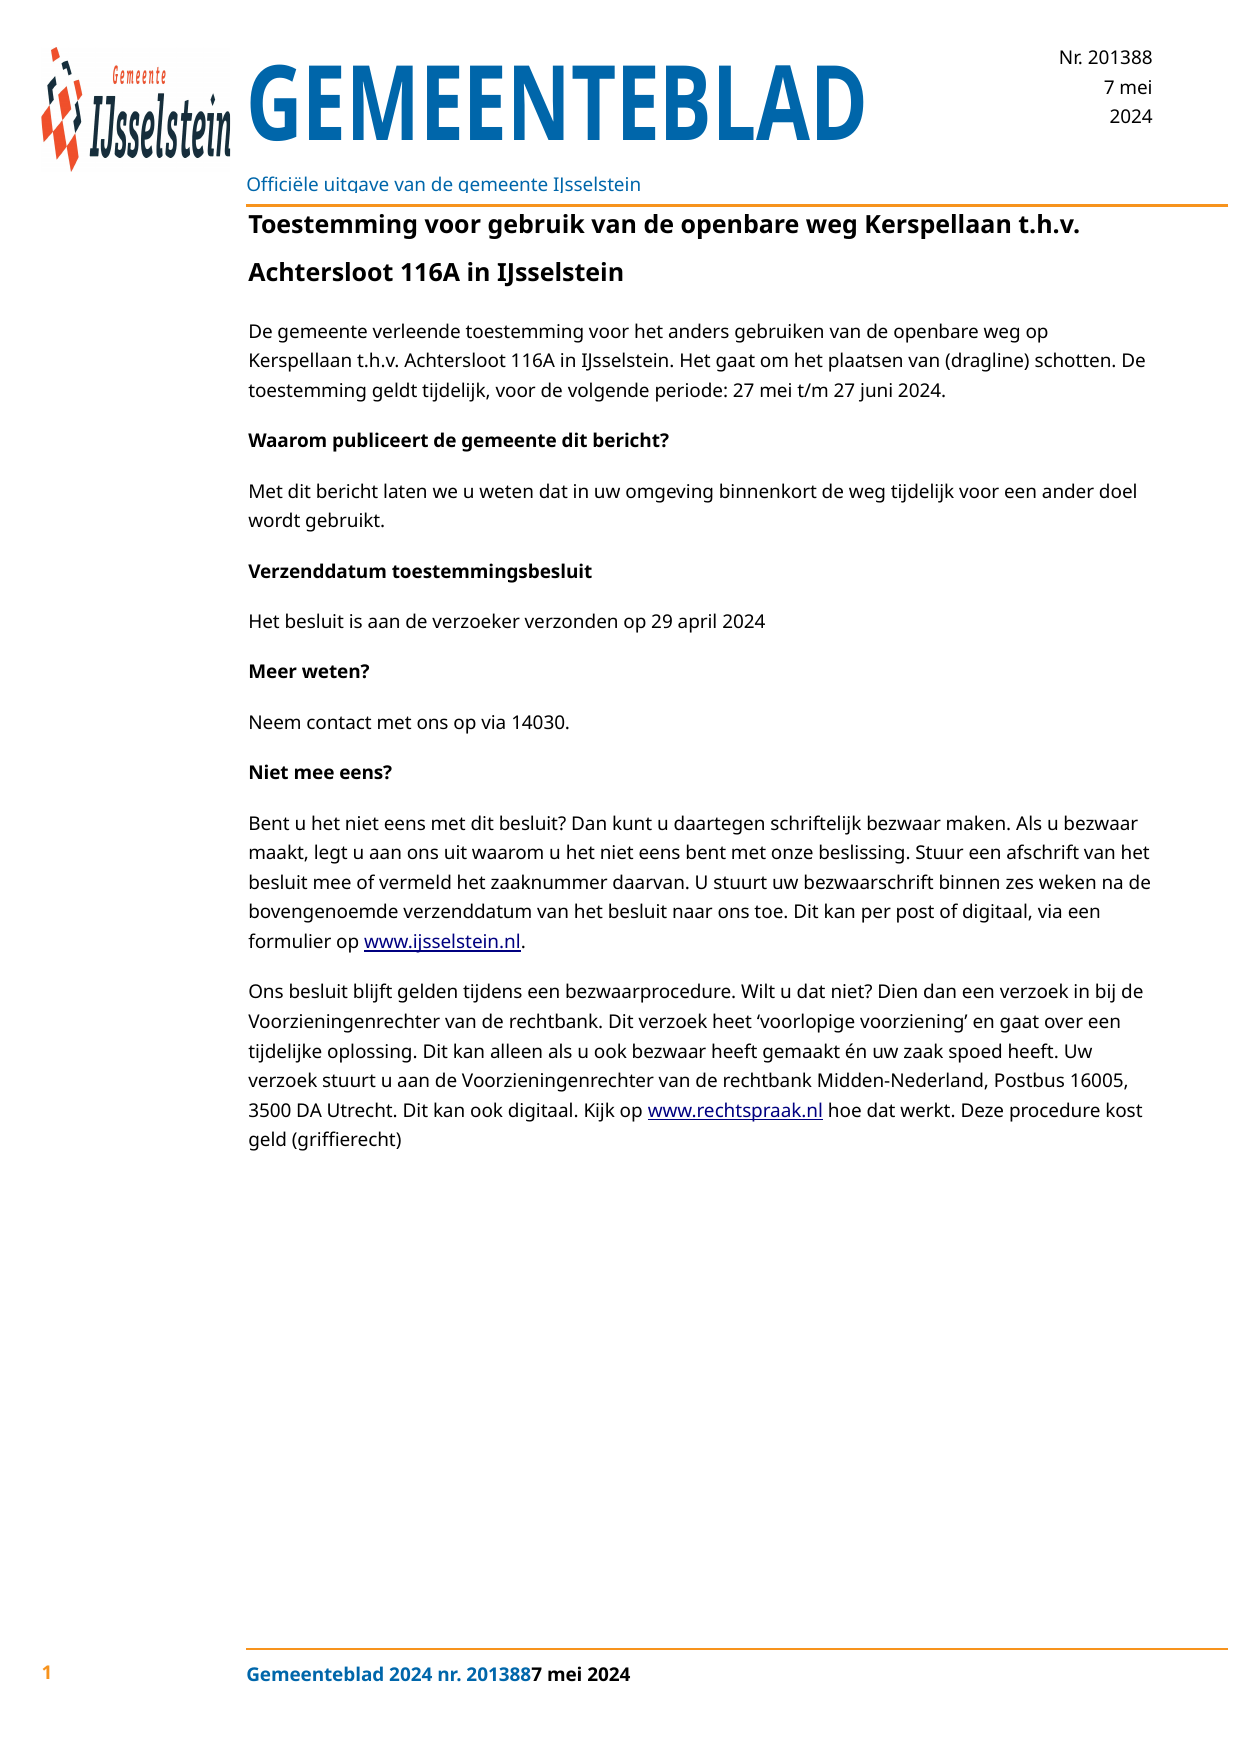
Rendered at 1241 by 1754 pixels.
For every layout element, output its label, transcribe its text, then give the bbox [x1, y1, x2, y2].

text Meer weten? [248, 659, 1152, 684]
text Ons besluit blijft gelden tijdens een bezwaarprocedure. Wilt u dat niet? Dien dan een verzoek in bij de Voorzieningenrechter van de rechtbank. Dit verzoek heet ‘voorlopige voorziening’ en gaat over een tijdelijke oplossing. Dit kan alleen als u ook bezwaar heeft gemaakt én uw zaak spoed heeft. Uw verzoek stuurt u aan de Voorzieningenrechter van de rechtbank Midden-Nederland, Postbus 16005, 3500 DA Utrecht. Dit kan ook digitaal. Kijk op www.rechtspraak.nl hoe dat werkt. Deze procedure kost geld (griffierecht) [248, 979, 1152, 1152]
text Neem contact met ons op via 14030. [248, 709, 1152, 735]
text De gemeente verleende toestemming voor het anders gebruiken van de openbare weg op Kerspellaan t.h.v. Achtersloot 116A in IJsselstein. Het gaat om het plaatsen van (dragline) schotten. De toestemming geldt tijdelijk, voor de volgende periode: 27 mei t/m 27 juni 2024. [248, 318, 1152, 403]
picture [41, 47, 231, 172]
text Met dit bericht laten we u weten dat in uw omgeving binnenkort de weg tijdelijk voor een ander doel wordt gebruikt. [248, 478, 1152, 533]
text Het besluit is aan de verzoeker verzonden op 29 april 2024 [248, 608, 1152, 634]
text Niet mee eens? [248, 759, 1152, 785]
text Waarom publiceert de gemeente dit bericht? [248, 427, 1152, 453]
text Verzenddatum toestemmingsbesluit [248, 558, 1152, 584]
text Toestemming voor gebruik van de openbare weg Kerspellaan t.h.v. Achtersloot 116A in IJsselstein [248, 207, 1152, 288]
text Bent u het niet eens met dit besluit? Dan kunt u daartegen schriftelijk bezwaar maken. Als u bezwaar maakt, legt u aan ons uit waarom u het niet eens bent met onze beslissing. Stuur een afschrift van het besluit mee of vermeld het zaaknummer daarvan. U stuurt uw bezwaarschrift binnen zes weken na de bovengenoemde verzenddatum van het besluit naar ons toe. Dit kan per post of digitaal, via een formulier op www.ijsselstein.nl. [248, 810, 1152, 954]
